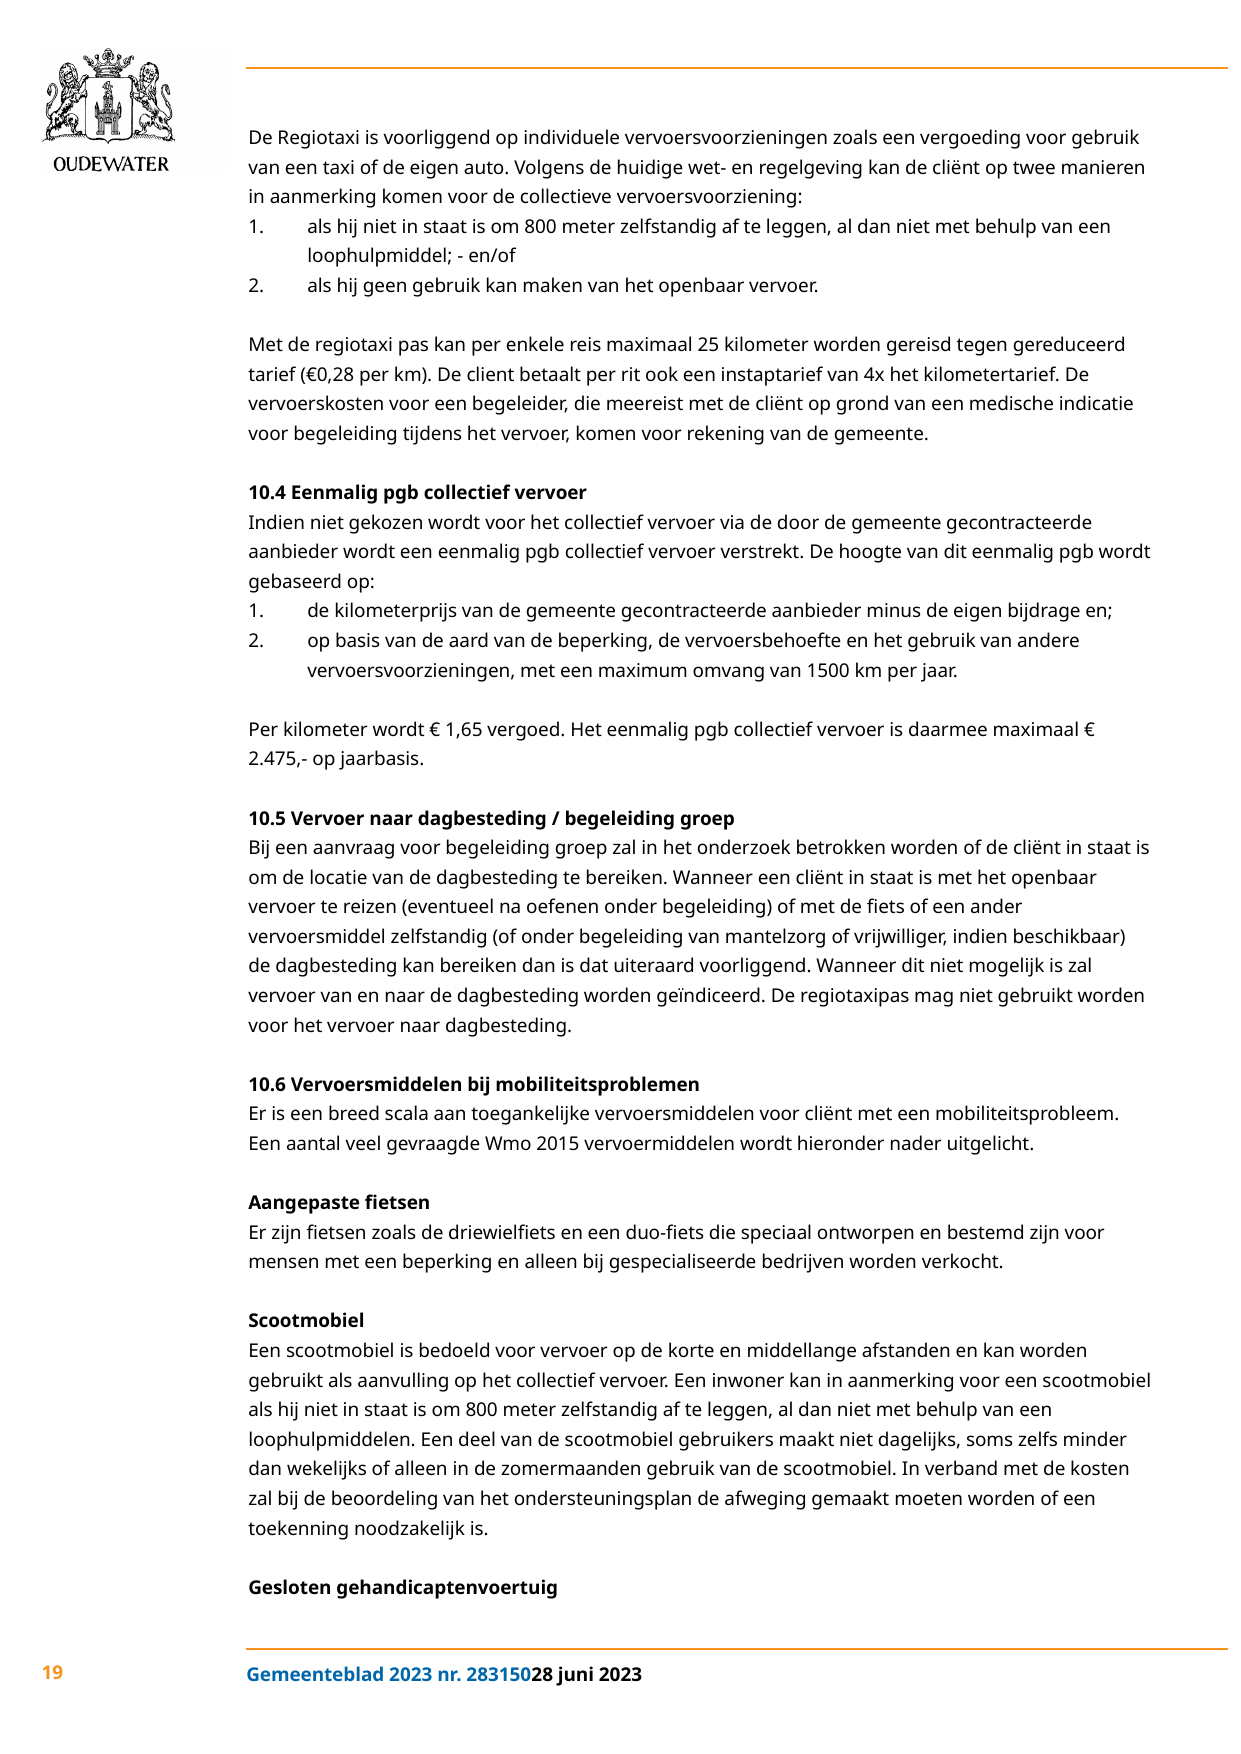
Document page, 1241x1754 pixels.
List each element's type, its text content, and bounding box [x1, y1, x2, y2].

text Indien niet gekozen wordt voor het collectief vervoer via de door de gemeente gecontracteerde aanbieder wordt een eenmalig pgb collectief vervoer verstrekt. De hoogte van dit eenmalig pgb wordt gebaseerd op: [248, 509, 1152, 594]
list de kilometerprijs van de gemeente gecontracteerde aanbieder minus de eigen bijdrage en; [248, 598, 1152, 623]
text 10.6 Vervoersmiddelen bij mobiliteitsproblemen [248, 1071, 1152, 1097]
text Aangepaste fietsen [248, 1189, 1152, 1215]
text Met de regiotaxi pas kan per enkele reis maximaal 25 kilometer worden gereisd tegen gereduceerd tarief (€0,28 per km). De client betaalt per rit ook een instaptarief van 4x het kilometertarief. De vervoerskosten voor een begeleider, die meereist met de cliënt op grond van een medische indicatie voor begeleiding tijdens het vervoer, komen voor rekening van de gemeente. [248, 331, 1152, 446]
picture [41, 47, 231, 172]
list als hij geen gebruik kan maken van het openbaar vervoer. [248, 272, 1152, 298]
text Er zijn fietsen zoals de driewielfiets en een duo-fiets die speciaal ontworpen en bestemd zijn voor mensen met een beperking en alleen bij gespecialiseerde bedrijven worden verkocht. [248, 1219, 1152, 1274]
text Gesloten gehandicaptenvoertuig [248, 1574, 1152, 1600]
text 10.5 Vervoer naar dagbesteding / begeleiding groep [248, 805, 1152, 831]
text Scootmobiel [248, 1308, 1152, 1333]
text Er is een breed scala aan toegankelijke vervoersmiddelen voor cliënt met een mobiliteitsprobleem. Een aantal veel gevraagde Wmo 2015 vervoermiddelen wordt hieronder nader uitgelicht. [248, 1101, 1152, 1156]
list als hij niet in staat is om 800 meter zelfstandig af te leggen, al dan niet met behulp van een loophulpmiddel; - en/of [248, 213, 1152, 268]
text Bij een aanvraag voor begeleiding groep zal in het onderzoek betrokken worden of de cliënt in staat is om de locatie van de dagbesteding te bereiken. Wanneer een cliënt in staat is met het openbaar vervoer te reizen (eventueel na oefenen onder begeleiding) of met de fiets of een ander vervoersmiddel zelfstandig (of onder begeleiding van mantelzorg of vrijwilliger, indien beschikbaar) de dagbesteding kan bereiken dan is dat uiteraard voorliggend. Wanneer dit niet mogelijk is zal vervoer van en naar de dagbesteding worden geïndiceerd. De regiotaxipas mag niet gebruikt worden voor het vervoer naar dagbesteding. [248, 834, 1152, 1038]
list op basis van de aard van de beperking, de vervoersbehoefte en het gebruik van andere vervoersvoorzieningen, met een maximum omvang van 1500 km per jaar. [248, 627, 1152, 683]
text Per kilometer wordt € 1,65 vergoed. Het eenmalig pgb collectief vervoer is daarmee maximaal € 2.475,- op jaarbasis. [248, 716, 1152, 771]
text 10.4 Eenmalig pgb collectief vervoer [248, 479, 1152, 505]
text Een scootmobiel is bedoeld voor vervoer op de korte en middellange afstanden en kan worden gebruikt als aanvulling op het collectief vervoer. Een inwoner kan in aanmerking voor een scootmobiel als hij niet in staat is om 800 meter zelfstandig af te leggen, al dan niet met behulp van een loophulpmiddelen. Een deel van de scootmobiel gebruikers maakt niet dagelijks, soms zelfs minder dan wekelijks of alleen in de zomermaanden gebruik van de scootmobiel. In verband met de kosten zal bij de beoordeling van het ondersteuningsplan de afweging gemaakt moeten worden of een toekenning noodzakelijk is. [248, 1337, 1152, 1541]
text De Regiotaxi is voorliggend op individuele vervoersvoorzieningen zoals een vergoeding voor gebruik van een taxi of de eigen auto. Volgens de huidige wet- en regelgeving kan de cliënt op twee manieren in aanmerking komen voor de collectieve vervoersvoorziening: [248, 124, 1152, 209]
